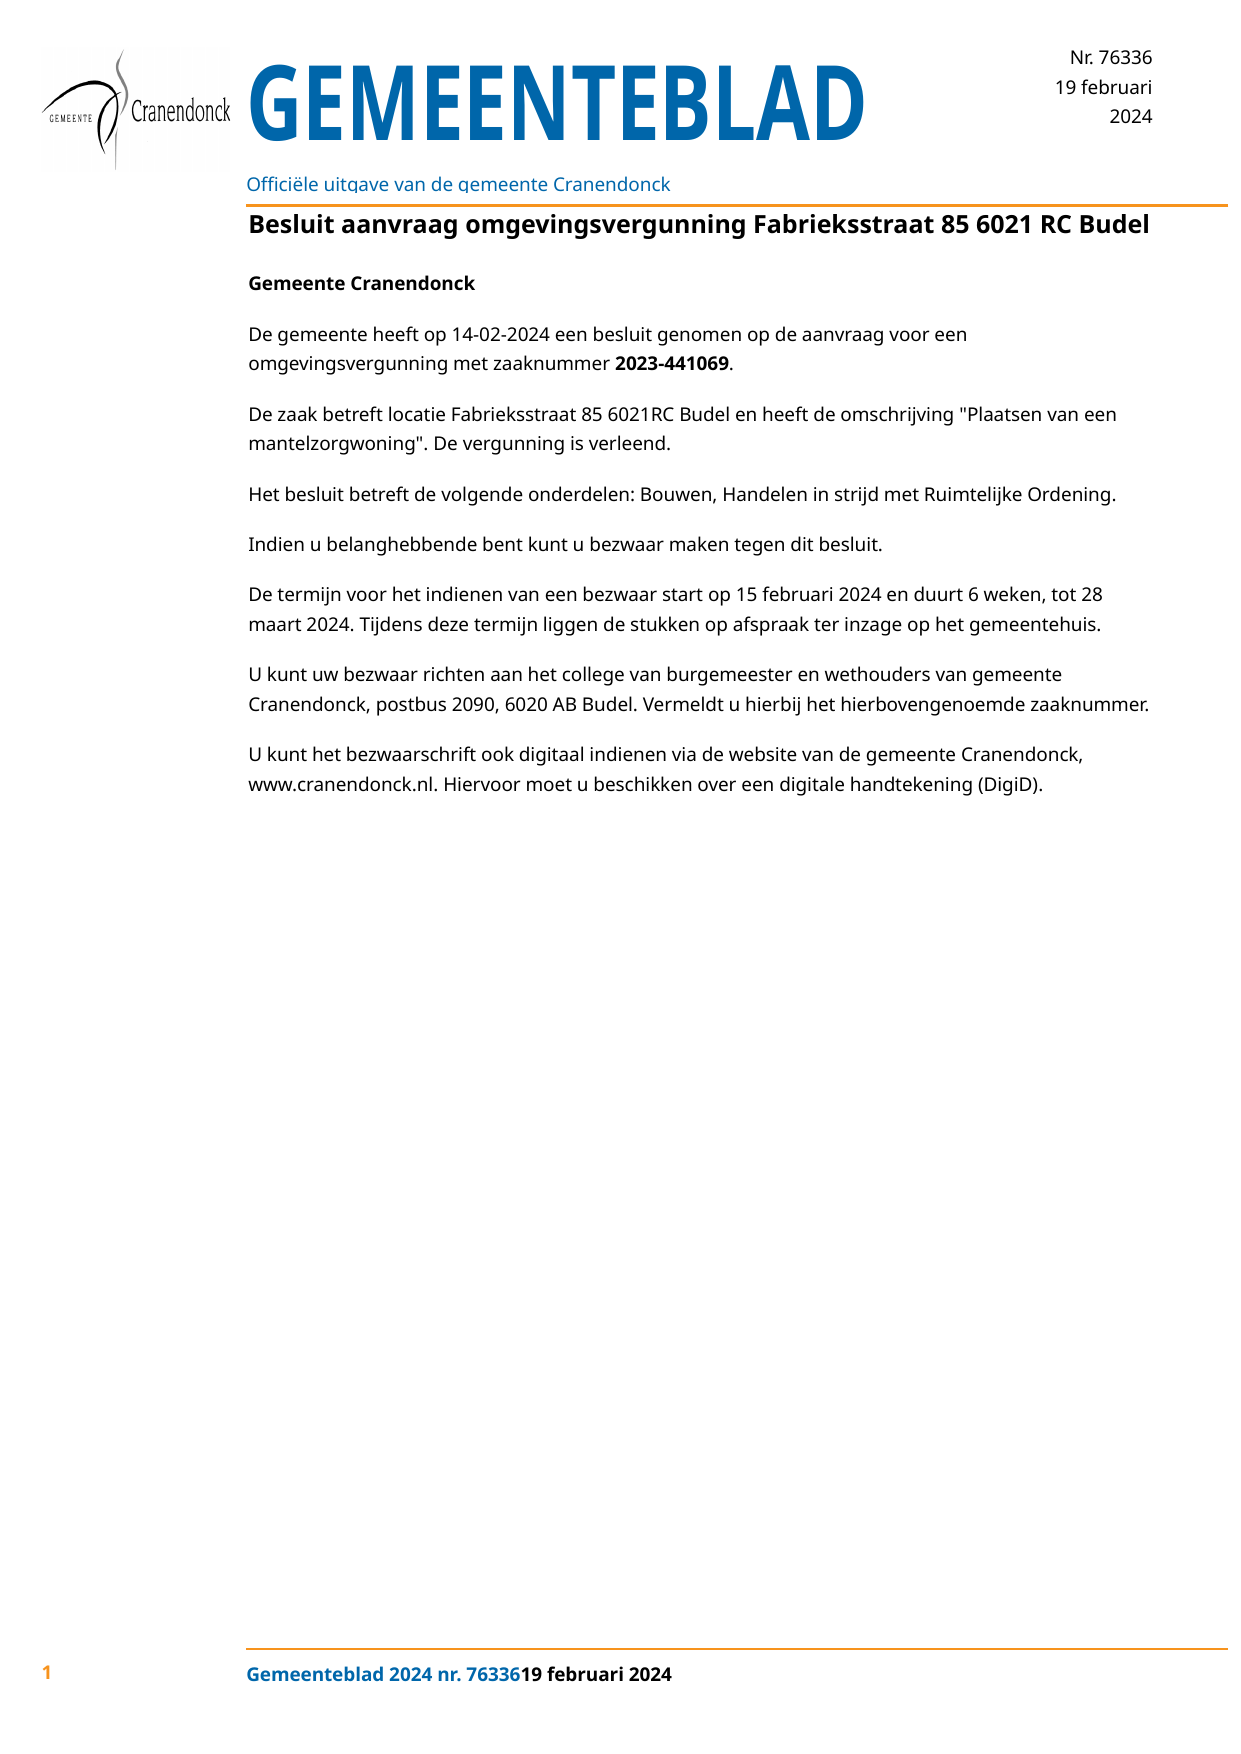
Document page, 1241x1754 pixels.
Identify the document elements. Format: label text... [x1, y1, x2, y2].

text Het besluit betreft de volgende onderdelen: Bouwen, Handelen in strijd met Ruimtelijke Ordening. [248, 481, 1152, 506]
text Indien u belanghebbende bent kunt u bezwaar maken tegen dit besluit. [248, 531, 1152, 557]
text U kunt het bezwaarschrift ook digitaal indienen via de website van de gemeente Cranendonck, www.cranendonck.nl. Hiervoor moet u beschikken over een digitale handtekening (DigiD). [248, 742, 1152, 797]
text De termijn voor het indienen van een bezwaar start op 15 februari 2024 en duurt 6 weken, tot 28 maart 2024. Tijdens deze termijn liggen de stukken op afspraak ter inzage op het gemeentehuis. [248, 582, 1152, 637]
picture [41, 47, 231, 172]
text U kunt uw bezwaar richten aan het college van burgemeester en wethouders van gemeente Cranendonck, postbus 2090, 6020 AB Budel. Vermeldt u hierbij het hierbovengenoemde zaaknummer. [248, 662, 1152, 717]
text De gemeente heeft op 14-02-2024 een besluit genomen op de aanvraag voor een omgevingsvergunning met zaaknummer 2023-441069. [248, 321, 1152, 376]
text Besluit aanvraag omgevingsvergunning Fabrieksstraat 85 6021 RC Budel [248, 207, 1152, 241]
text Gemeente Cranendonck [248, 270, 1152, 296]
text De zaak betreft locatie Fabrieksstraat 85 6021RC Budel en heeft de omschrijving "Plaatsen van een mantelzorgwoning". De vergunning is verleend. [248, 401, 1152, 456]
